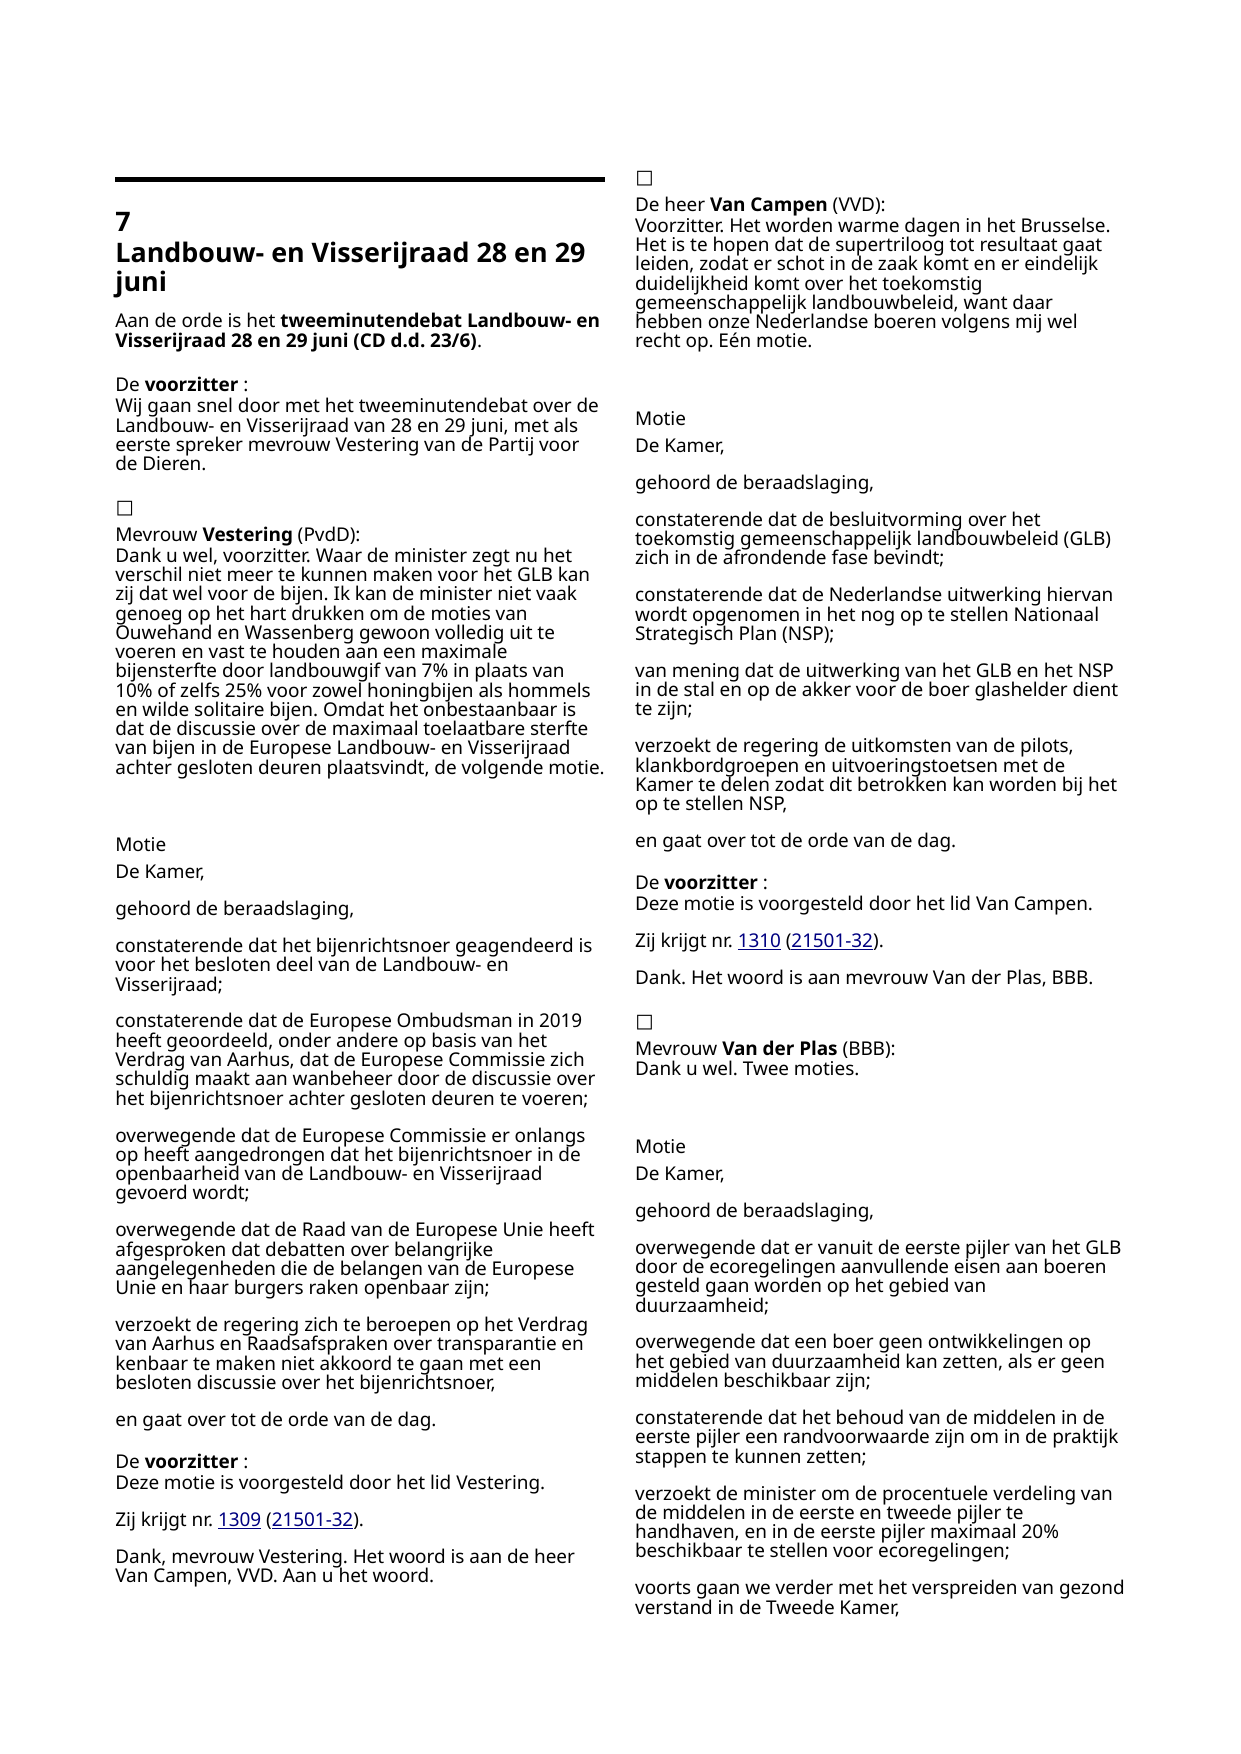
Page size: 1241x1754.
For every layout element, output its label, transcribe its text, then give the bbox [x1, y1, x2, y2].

text Deze motie is voorgesteld door het lid Van Campen. [635, 895, 1125, 914]
text constaterende dat de besluitvorming over het toekomstig gemeenschappelijk landbouwbeleid (GLB) zich in de afrondende fase bevindt; [635, 511, 1125, 568]
text De Kamer, [635, 1165, 1125, 1184]
text De voorzitter : [115, 372, 605, 397]
text gehoord de beraadslaging, [635, 1202, 1125, 1221]
text 7 [115, 203, 605, 239]
text Dank u wel, voorzitter. Waar de minister zegt nu het verschil niet meer te kunnen maken voor het GLB kan zij dat wel voor de bijen. Ik kan de minister niet vaak genoeg op het hart drukken om de moties van Ouwehand en Wassenberg gewoon volledig uit te voeren en vast te houden aan een maximale bijensterfte door landbouwgif van 7% in plaats van 10% of zelfs 25% voor zowel honingbijen als hommels en wilde solitaire bijen. Omdat het onbestaanbaar is dat de discussie over de maximaal toelaatbare sterfte van bijen in de Europese Landbouw- en Visserijraad achter gesloten deuren plaatsvindt, de volgende motie. [115, 547, 605, 778]
text Wij gaan snel door met het tweeminutendebat over de Landbouw- en Visserijraad van 28 en 29 juni, met als eerste spreker mevrouw Vestering van de Partij voor de Dieren. [115, 397, 605, 474]
text overwegende dat de Europese Commissie er onlangs op heeft aangedrongen dat het bijenrichtsnoer in de openbaarheid van de Landbouw- en Visserijraad gevoerd wordt; [115, 1127, 605, 1204]
text gehoord de beraadslaging, [635, 474, 1125, 493]
text Mevrouw Vestering (PvdD): [115, 521, 605, 547]
text Dank u wel. Twee moties. [635, 1060, 1125, 1080]
text Aan de orde is het tweeminutendebat Landbouw- en Visserijraad 28 en 29 juni (CD d.d. 23/6). [115, 312, 605, 351]
text De Kamer, [635, 437, 1125, 456]
text ⬜ [635, 165, 1125, 191]
text Motie [115, 831, 605, 857]
text overwegende dat de Raad van de Europese Unie heeft afgesproken dat debatten over belangrijke aangelegenheden die de belangen van de Europese Unie en haar burgers raken openbaar zijn; [115, 1221, 605, 1298]
text Landbouw- en Visserijraad 28 en 29 juni [115, 239, 605, 312]
text Zij krijgt nr. 1309 (21501-32). [115, 1511, 605, 1530]
text Motie [635, 405, 1125, 431]
text constaterende dat het behoud van de middelen in de eerste pijler een randvoorwaarde zijn om in de praktijk stappen te kunnen zetten; [635, 1409, 1125, 1467]
text Dank. Het woord is aan mevrouw Van der Plas, BBB. [635, 969, 1125, 988]
text van mening dat de uitwerking van het GLB en het NSP in de stal en op de akker voor de boer glashelder dient te zijn; [635, 662, 1125, 719]
text verzoekt de minister om de procentuele verdeling van de middelen in de eerste en tweede pijler te handhaven, en in de eerste pijler maximaal 20% beschikbaar te stellen voor ecoregelingen; [635, 1484, 1125, 1562]
text De heer Van Campen (VVD): [635, 191, 1125, 217]
text constaterende dat de Europese Ombudsman in 2019 heeft geoordeeld, onder andere op basis van het Verdrag van Aarhus, dat de Europese Commissie zich schuldig maakt aan wanbeheer door de discussie over het bijenrichtsnoer achter gesloten deuren te voeren; [115, 1012, 605, 1109]
text Mevrouw Van der Plas (BBB): [635, 1035, 1125, 1060]
text De voorzitter : [115, 1448, 605, 1474]
text Zij krijgt nr. 1310 (21501-32). [635, 932, 1125, 951]
text en gaat over tot de orde van de dag. [635, 832, 1125, 851]
text ⬜ [115, 495, 605, 521]
text verzoekt de regering zich te beroepen op het Verdrag van Aarhus en Raadsafspraken over transparantie en kenbaar te maken niet akkoord te gaan met een besloten discussie over het bijenrichtsnoer, [115, 1316, 605, 1393]
text constaterende dat het bijenrichtsnoer geagendeerd is voor het besloten deel van de Landbouw- en Visserijraad; [115, 937, 605, 995]
text De Kamer, [115, 863, 605, 882]
text verzoekt de regering de uitkomsten van de pilots, klankbordgroepen en uitvoeringstoetsen met de Kamer te delen zodat dit betrokken kan worden bij het op te stellen NSP, [635, 737, 1125, 814]
text voorts gaan we verder met het verspreiden van gezond verstand in de Tweede Kamer, [635, 1579, 1125, 1618]
text en gaat over tot de orde van de dag. [115, 1411, 605, 1430]
text De voorzitter : [635, 869, 1125, 895]
text constaterende dat de Nederlandse uitwerking hiervan wordt opgenomen in het nog op te stellen Nationaal Strategisch Plan (NSP); [635, 586, 1125, 644]
text Deze motie is voorgesteld door het lid Vestering. [115, 1474, 605, 1493]
text Voorzitter. Het worden warme dagen in het Brusselse. Het is te hopen dat de supertriloog tot resultaat gaat leiden, zodat er schot in de zaak komt en er eindelijk duidelijkheid komt over het toekomstig gemeenschappelijk landbouwbeleid, want daar hebben onze Nederlandse boeren volgens mij wel recht op. Eén motie. [635, 217, 1125, 352]
text Dank, mevrouw Vestering. Het woord is aan de heer Van Campen, VVD. Aan u het woord. [115, 1548, 605, 1586]
text overwegende dat er vanuit de eerste pijler van het GLB door de ecoregelingen aanvullende eisen aan boeren gesteld gaan worden op het gebied van duurzaamheid; [635, 1239, 1125, 1316]
text Motie [635, 1133, 1125, 1159]
text gehoord de beraadslaging, [115, 900, 605, 919]
text overwegende dat een boer geen ontwikkelingen op het gebied van duurzaamheid kan zetten, als er geen middelen beschikbaar zijn; [635, 1333, 1125, 1391]
text ⬜ [635, 1009, 1125, 1035]
